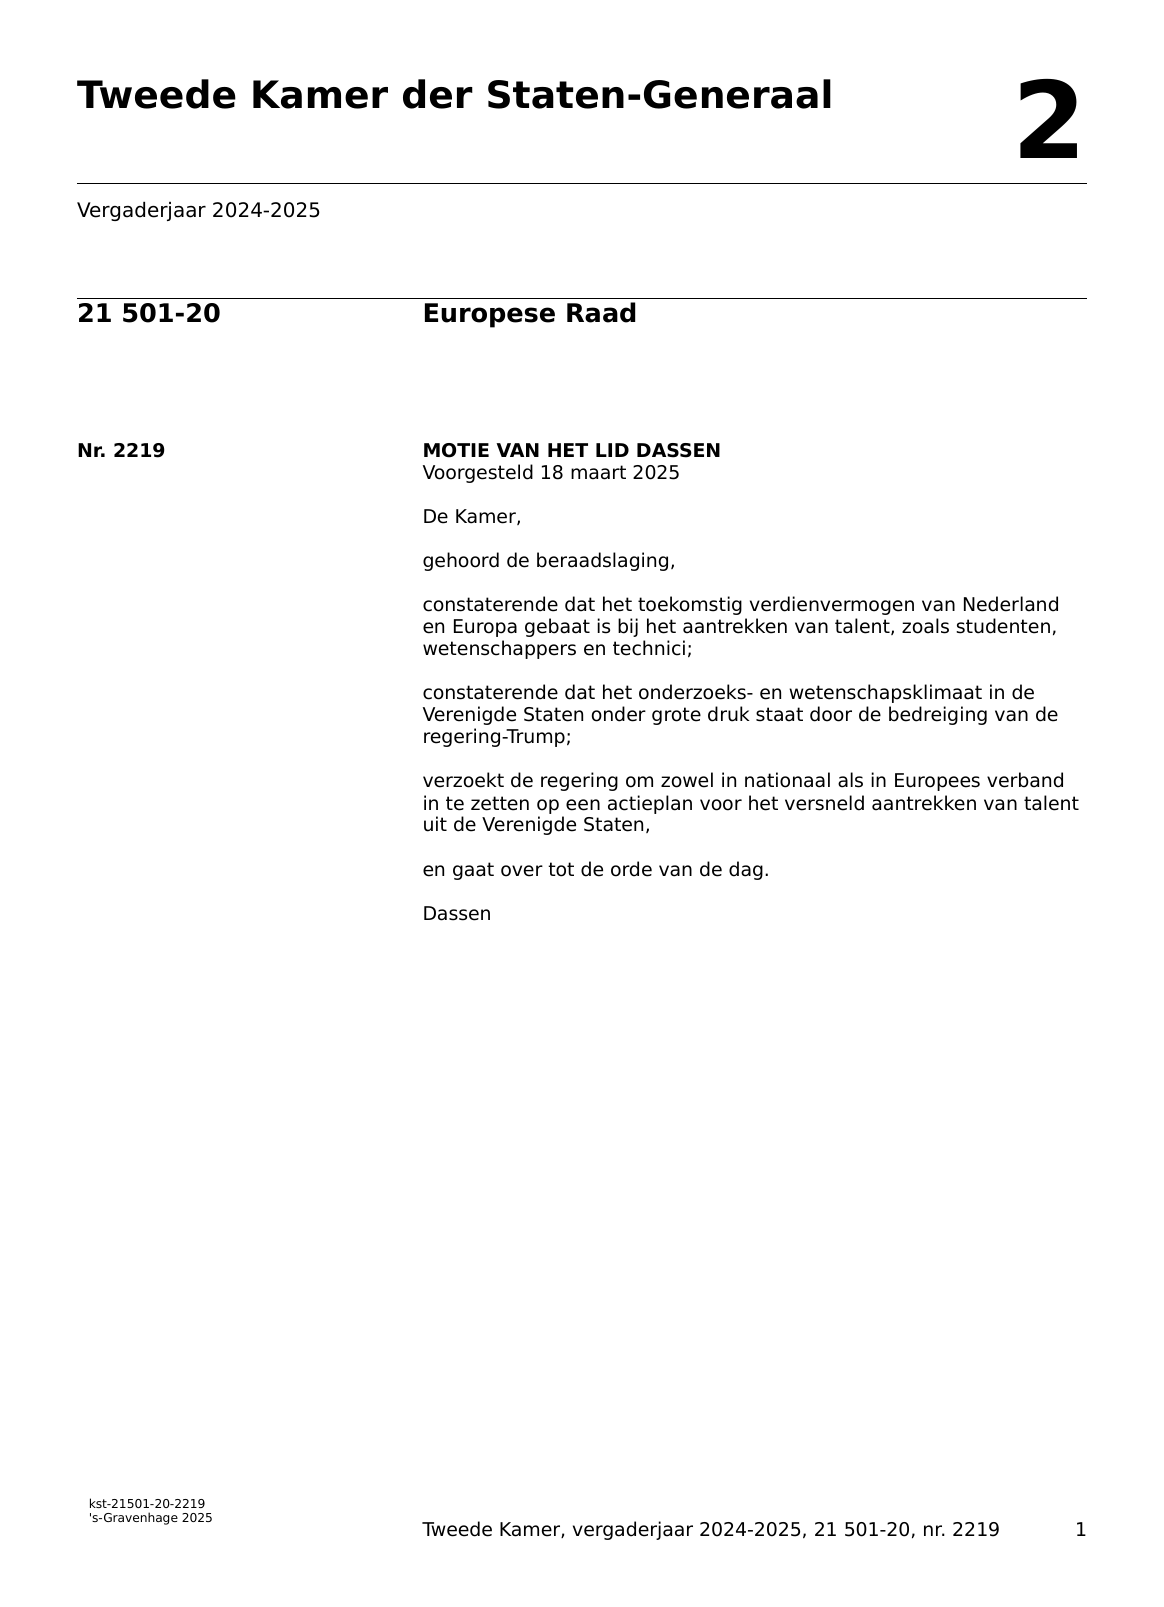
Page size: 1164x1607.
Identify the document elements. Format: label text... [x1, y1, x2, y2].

text kst-21501-20-2219 [88, 1497, 323, 1511]
text Voorgesteld 18 maart 2025 [422, 462, 1087, 484]
subtitle Nr. 2219 MOTIE VAN HET LID DASSEN [77, 440, 1087, 462]
table_header 2 [886, 59, 1087, 183]
subtitle 21 501-20 Europese Raad [77, 299, 1087, 329]
text constaterende dat het onderzoeks- en wetenschapsklimaat in de Verenigde Staten onder grote druk staat door de bedreiging van de regering-Trump; [422, 682, 1087, 748]
text constaterende dat het toekomstig verdienvermogen van Nederland en Europa gebaat is bij het aantrekken van talent, zoals studenten, wetenschappers en technici; [422, 594, 1087, 660]
text gehoord de beraadslaging, [422, 550, 1087, 572]
text Dassen [422, 903, 1087, 925]
table_header Tweede Kamer der Staten-Generaal [77, 59, 886, 183]
text en gaat over tot de orde van de dag. [422, 858, 1087, 881]
text De Kamer, [422, 506, 1087, 528]
text 's-Gravenhage 2025 [88, 1511, 323, 1525]
text verzoekt de regering om zowel in nationaal als in Europees verband in te zetten op een actieplan voor het versneld aantrekken van talent uit de Verenigde Staten, [422, 770, 1087, 836]
table_cell Vergaderjaar 2024-2025 [77, 184, 1087, 298]
